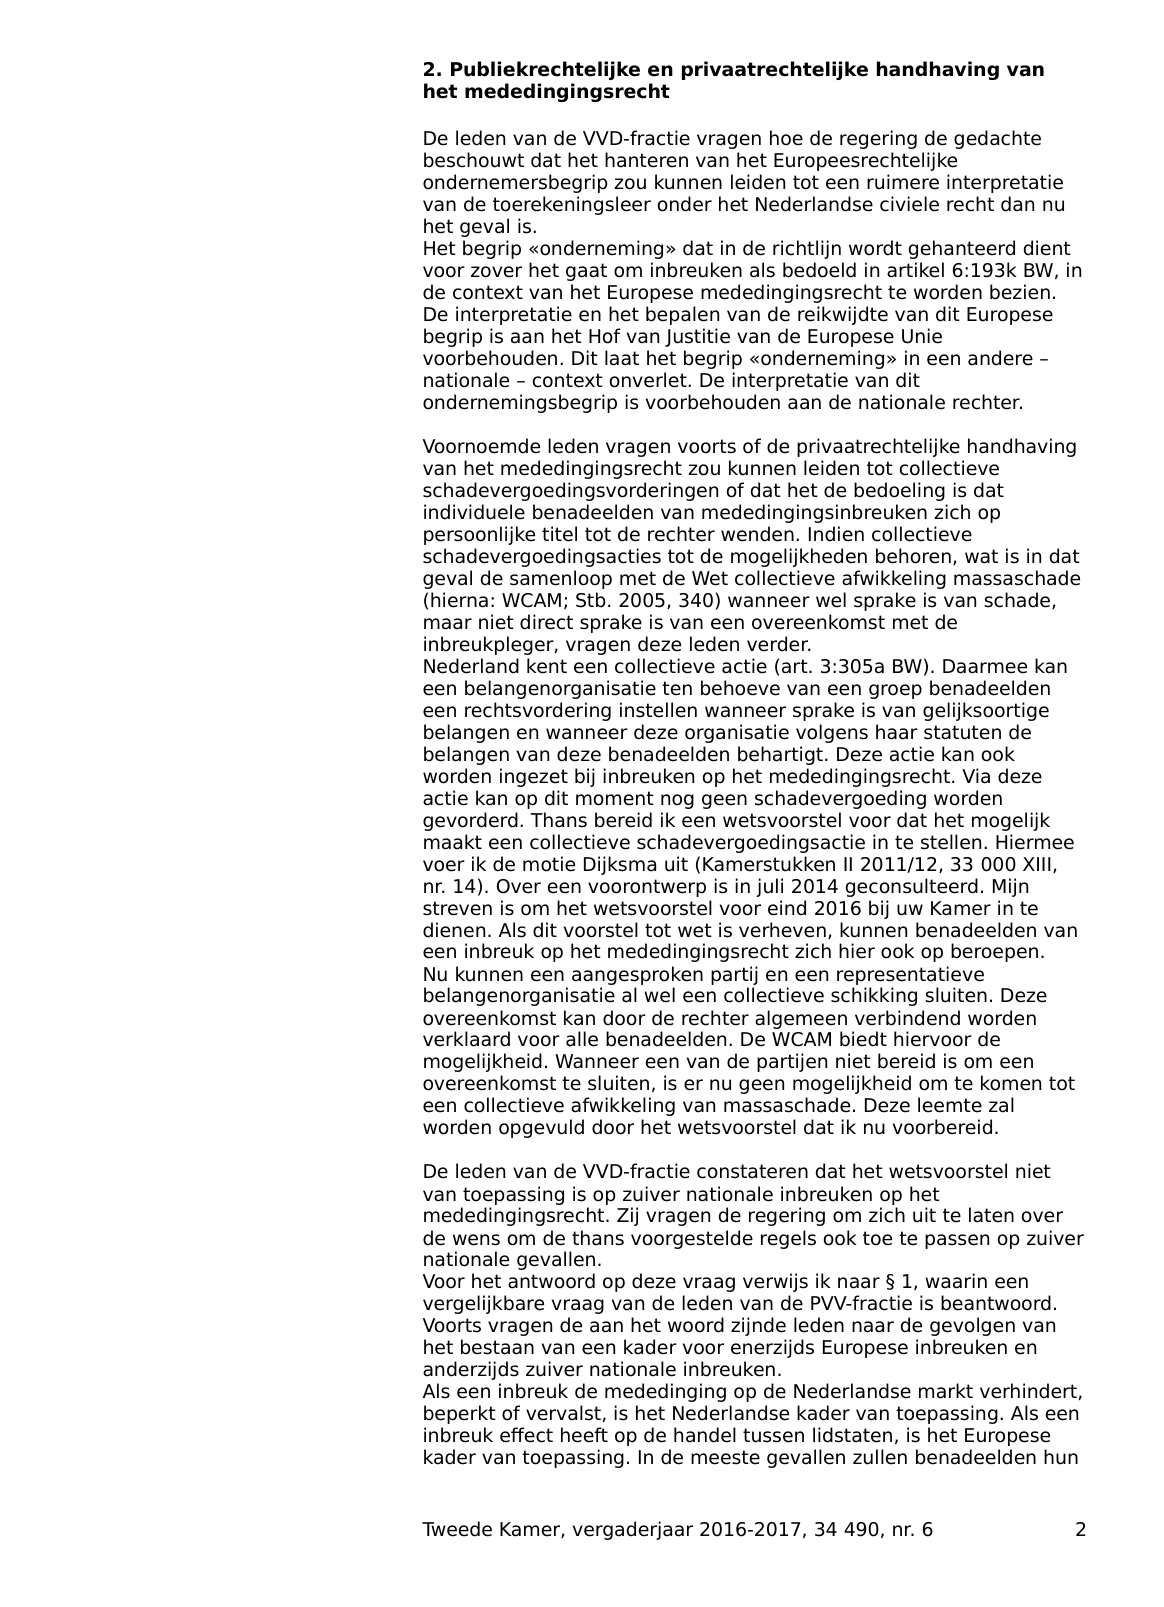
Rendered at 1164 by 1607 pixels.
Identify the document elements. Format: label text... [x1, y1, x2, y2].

text Voornoemde leden vragen voorts of de privaatrechtelijke handhaving van het mededingingsrecht zou kunnen leiden tot collectieve schadevergoedingsvorderingen of dat het de bedoeling is dat individuele benadeelden van mededingingsinbreuken zich op persoonlijke titel tot de rechter wenden. Indien collectieve schadevergoedingsacties tot de mogelijkheden behoren, wat is in dat geval de samenloop met de Wet collectieve afwikkeling massaschade (hierna: WCAM; Stb. 2005, 340) wanneer wel sprake is van schade, maar niet direct sprake is van een overeenkomst met de inbreukpleger, vragen deze leden verder. [422, 436, 1087, 656]
subtitle 2. Publiekrechtelijke en privaatrechtelijke handhaving van het mededingingsrecht [422, 59, 1087, 103]
text Nu kunnen een aangesproken partij en een representatieve belangenorganisatie al wel een collectieve schikking sluiten. Deze overeenkomst kan door de rechter algemeen verbindend worden verklaard voor alle benadeelden. De WCAM biedt hiervoor de mogelijkheid. Wanneer een van de partijen niet bereid is om een overeenkomst te sluiten, is er nu geen mogelijkheid om te komen tot een collectieve afwikkeling van massaschade. Deze leemte zal worden opgevuld door het wetsvoorstel dat ik nu voorbereid. [422, 963, 1087, 1139]
text Nederland kent een collectieve actie (art. 3:305a BW). Daarmee kan een belangenorganisatie ten behoeve van een groep benadeelden een rechtsvordering instellen wanneer sprake is van gelijksoortige belangen en wanneer deze organisatie volgens haar statuten de belangen van deze benadeelden behartigt. Deze actie kan ook worden ingezet bij inbreuken op het mededingingsrecht. Via deze actie kan op dit moment nog geen schadevergoeding worden gevorderd. Thans bereid ik een wetsvoorstel voor dat het mogelijk maakt een collectieve schadevergoedingsactie in te stellen. Hiermee voer ik de motie Dijksma uit (Kamerstukken II 2011/12, 33 000 XIII, nr. 14). Over een voorontwerp is in juli 2014 geconsulteerd. Mijn streven is om het wetsvoorstel voor eind 2016 bij uw Kamer in te dienen. Als dit voorstel tot wet is verheven, kunnen benadeelden van een inbreuk op het mededingingsrecht zich hier ook op beroepen. [422, 656, 1087, 963]
text Voorts vragen de aan het woord zijnde leden naar de gevolgen van het bestaan van een kader voor enerzijds Europese inbreuken en anderzijds zuiver nationale inbreuken. [422, 1315, 1087, 1381]
text Het begrip «onderneming» dat in de richtlijn wordt gehanteerd dient voor zover het gaat om inbreuken als bedoeld in artikel 6:193k BW, in de context van het Europese mededingingsrecht te worden bezien. De interpretatie en het bepalen van de reikwijdte van dit Europese begrip is aan het Hof van Justitie van de Europese Unie voorbehouden. Dit laat het begrip «onderneming» in een andere – nationale – context onverlet. De interpretatie van dit ondernemingsbegrip is voorbehouden aan de nationale rechter. [422, 238, 1087, 414]
text De leden van de VVD-fractie vragen hoe de regering de gedachte beschouwt dat het hanteren van het Europeesrechtelijke ondernemersbegrip zou kunnen leiden tot een ruimere interpretatie van de toerekeningsleer onder het Nederlandse civiele recht dan nu het geval is. [422, 128, 1087, 238]
text Als een inbreuk de mededinging op de Nederlandse markt verhindert, beperkt of vervalst, is het Nederlandse kader van toepassing. Als een inbreuk effect heeft op de handel tussen lidstaten, is het Europese kader van toepassing. In de meeste gevallen zullen benadeelden hun [422, 1381, 1087, 1469]
text De leden van de VVD-fractie constateren dat het wetsvoorstel niet van toepassing is op zuiver nationale inbreuken op het mededingingsrecht. Zij vragen de regering om zich uit te laten over de wens om de thans voorgestelde regels ook toe te passen op zuiver nationale gevallen. [422, 1161, 1087, 1271]
text Voor het antwoord op deze vraag verwijs ik naar § 1, waarin een vergelijkbare vraag van de leden van de PVV-fractie is beantwoord. [422, 1271, 1087, 1315]
